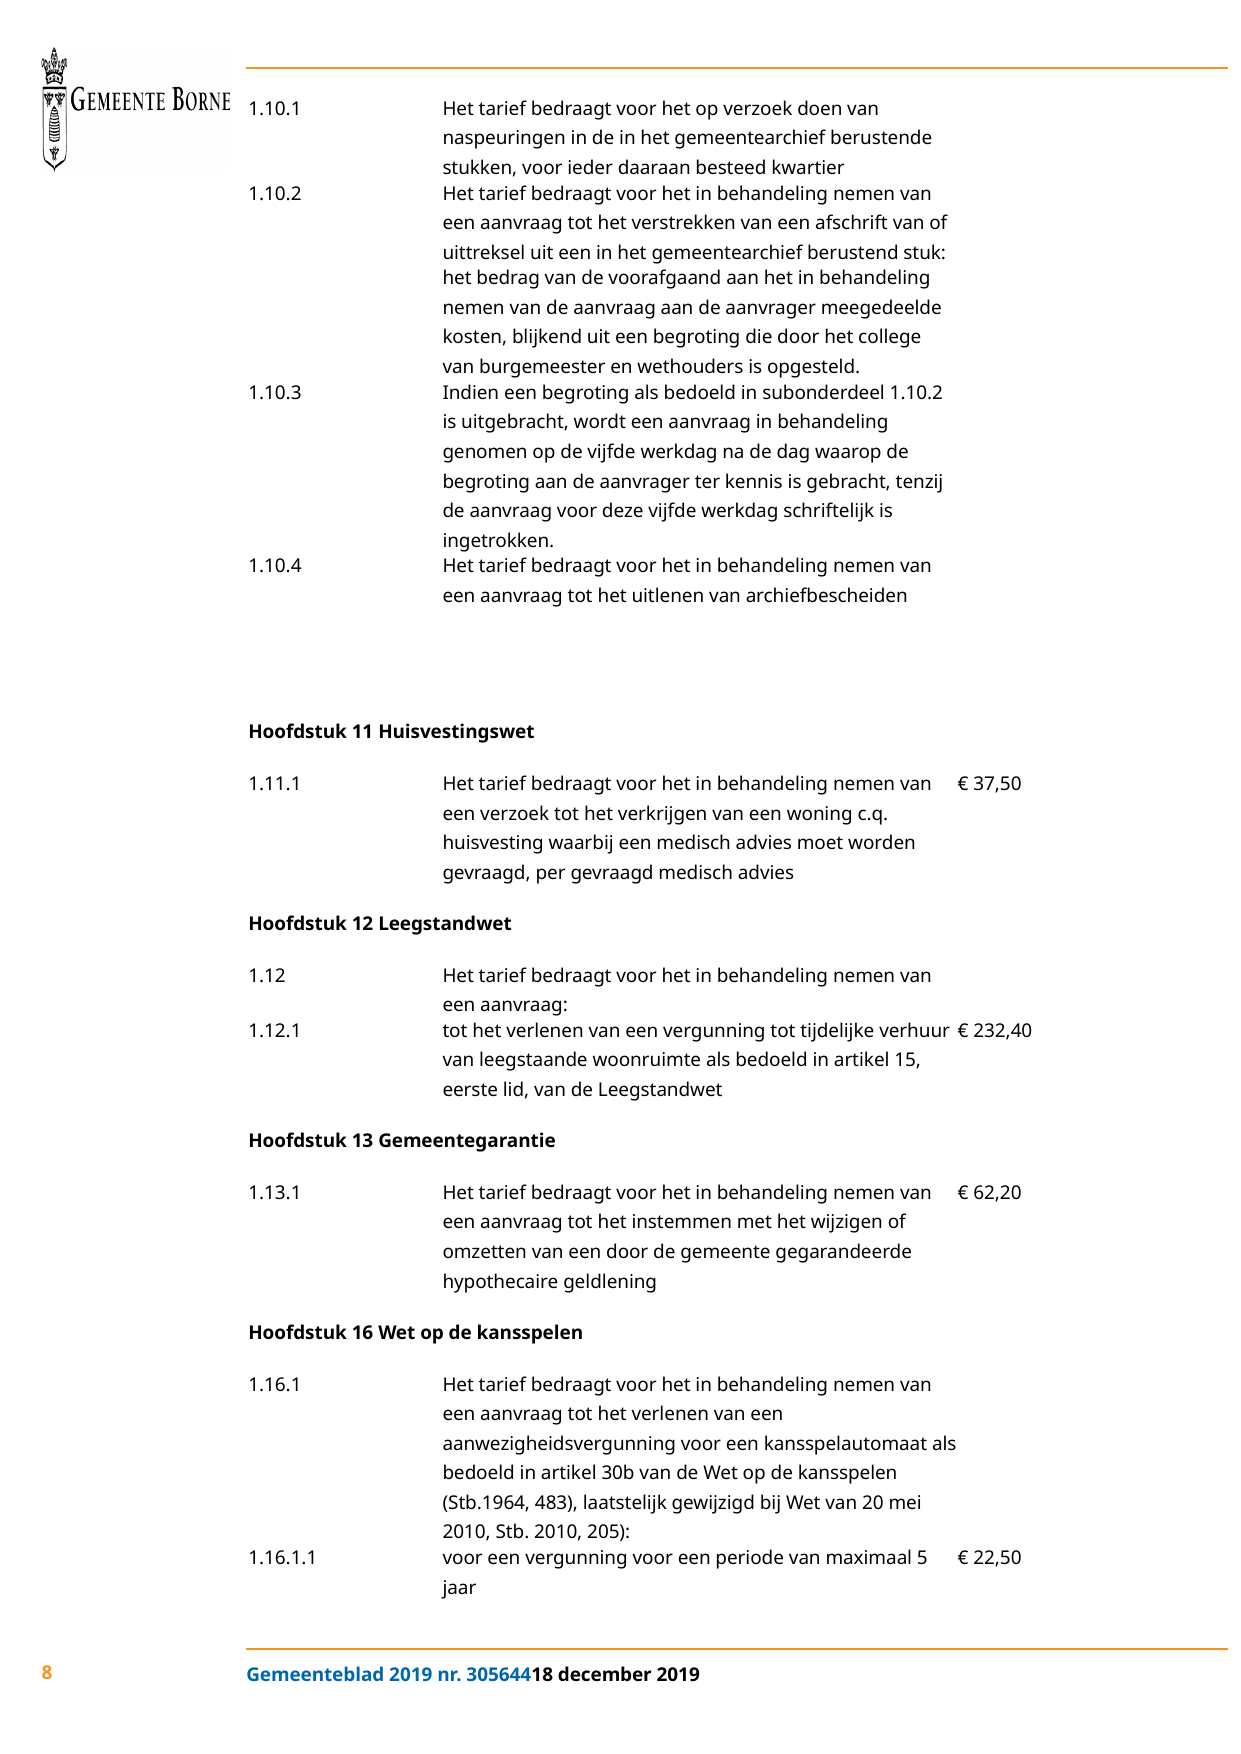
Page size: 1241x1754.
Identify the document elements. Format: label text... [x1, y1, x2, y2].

table_cell [958, 1128, 1152, 1153]
table_cell [958, 608, 1152, 634]
table_cell tot het verlenen van een vergunning tot tijdelijke verhuur van leegstaande woonruimte als bedoeld in artikel 15, eerste lid, van de Leegstandwet [442, 1017, 957, 1102]
table_cell [958, 1102, 1152, 1128]
table_cell 1.10.2 [248, 180, 442, 264]
table_cell Het tarief bedraagt voor het op verzoek doen van naspeuringen in de in het gemeentearchief berustende stukken, voor ieder daaraan besteed kwartier [442, 95, 957, 180]
table_cell [442, 1345, 957, 1371]
table_cell [958, 1345, 1152, 1371]
table_cell [442, 1294, 957, 1319]
table_cell [958, 1154, 1152, 1179]
table_cell Hoofdstuk 16 Wet op de kansspelen [248, 1319, 957, 1345]
table_cell 1.10.4 [248, 553, 442, 608]
table_cell [958, 1371, 1152, 1544]
table_cell [958, 936, 1152, 962]
table_cell [248, 608, 442, 634]
table_cell 1.12.1 [248, 1017, 442, 1102]
table_cell 1.11.1 [248, 770, 442, 884]
table_cell [958, 553, 1152, 608]
table_cell € 22,50 [958, 1545, 1152, 1600]
table_cell [442, 1154, 957, 1179]
table_cell € 62,20 [958, 1179, 1152, 1294]
table_cell Het tarief bedraagt voor het in behandeling nemen van een aanvraag tot het verstrekken van een afschrift van of uittreksel uit een in het gemeentearchief berustend stuk: [442, 180, 957, 264]
table_cell [248, 1345, 442, 1371]
table_cell [958, 1319, 1152, 1345]
table_cell Hoofdstuk 13 Gemeentegarantie [248, 1128, 957, 1153]
table_cell Hoofdstuk 11 Huisvestingswet [248, 719, 957, 744]
table_cell Het tarief bedraagt voor het in behandeling nemen van een aanvraag: [442, 962, 957, 1017]
table_cell [958, 910, 1152, 936]
table_cell [958, 379, 1152, 553]
table_cell Het tarief bedraagt voor het in behandeling nemen van een aanvraag tot het uitlenen van archiefbescheiden [442, 553, 957, 608]
table_cell Het tarief bedraagt voor het in behandeling nemen van een aanvraag tot het verlenen van een aanwezigheidsvergunning voor een kansspelautomaat als bedoeld in artikel 30b van de Wet op de kansspelen (Stb.1964, 483), laatstelijk gewijzigd bij Wet van 20 mei 2010, Stb. 2010, 205): [442, 1371, 957, 1544]
table_cell [958, 95, 1152, 180]
table_cell € 37,50 [958, 770, 1152, 884]
table_cell [248, 885, 442, 910]
table_cell [958, 634, 1152, 719]
table_cell 1.13.1 [248, 1179, 442, 1294]
table_cell [958, 265, 1152, 290]
table_cell 1.12 [248, 962, 442, 1017]
table_cell 1.16.1 [248, 1371, 442, 1544]
table_cell [958, 719, 1152, 744]
table_cell € 232,40 [958, 1017, 1152, 1102]
table_cell [442, 744, 957, 770]
picture [41, 47, 231, 172]
table_cell Indien een begroting als bedoeld in subonderdeel 1.10.2 is uitgebracht, wordt een aanvraag in behandeling genomen op de vijfde werkdag na de dag waarop de begroting aan de aanvrager ter kennis is gebracht, tenzij de aanvraag voor deze vijfde werkdag schriftelijk is ingetrokken. [442, 379, 957, 553]
table_cell [958, 962, 1152, 1017]
table_cell Hoofdstuk 12 Leegstandwet [248, 910, 957, 936]
table_cell [958, 290, 1152, 379]
table_cell [958, 180, 1152, 264]
table_cell [442, 936, 957, 962]
table_cell [958, 744, 1152, 770]
table_cell [248, 634, 442, 719]
table_cell Het tarief bedraagt voor het in behandeling nemen van een verzoek tot het verkrijgen van een woning c.q. huisvesting waarbij een medisch advies moet worden gevraagd, per gevraagd medisch advies [442, 770, 957, 884]
table_cell 1.10.1 [248, 95, 442, 180]
table_cell [442, 634, 957, 719]
table_cell [248, 265, 442, 379]
table_cell Het tarief bedraagt voor het in behandeling nemen van een aanvraag tot het instemmen met het wijzigen of omzetten van een door de gemeente gegarandeerde hypothecaire geldlening [442, 1179, 957, 1294]
table_cell [248, 744, 442, 770]
table_cell [958, 1294, 1152, 1319]
table_cell voor een vergunning voor een periode van maximaal 5 jaar [442, 1545, 957, 1600]
table_cell [248, 1294, 442, 1319]
table_cell [248, 1154, 442, 1179]
table_cell [248, 936, 442, 962]
table_cell 1.10.3 [248, 379, 442, 553]
table_cell [958, 885, 1152, 910]
table_cell [442, 608, 957, 634]
table_cell [442, 885, 957, 910]
table_cell [248, 1102, 442, 1128]
table_cell het bedrag van de voorafgaand aan het in behandeling nemen van de aanvraag aan de aanvrager meegedeelde kosten, blijkend uit een begroting die door het college van burgemeester en wethouders is opgesteld. [442, 265, 957, 379]
table_cell [442, 1102, 957, 1128]
table_cell 1.16.1.1 [248, 1545, 442, 1600]
